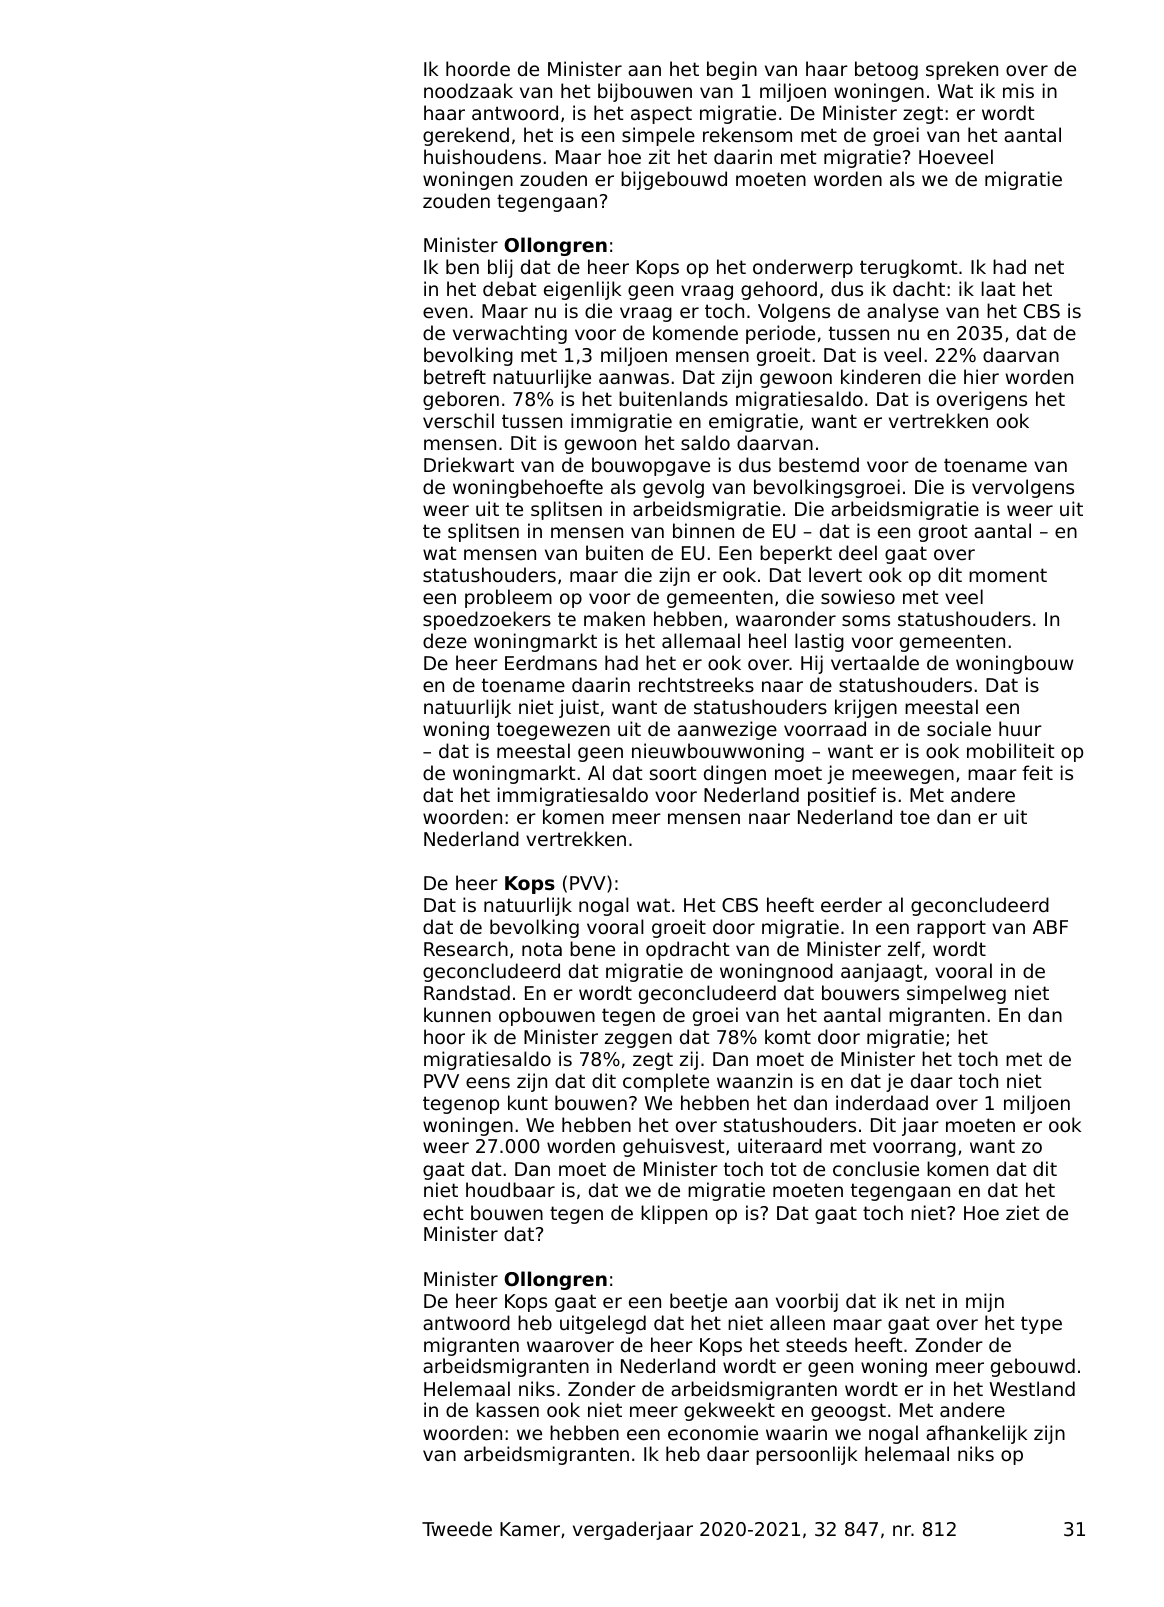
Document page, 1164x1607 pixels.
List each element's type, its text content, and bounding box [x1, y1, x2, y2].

text Dat is natuurlijk nogal wat. Het CBS heeft eerder al geconcludeerd dat de bevolking vooral groeit door migratie. In een rapport van ABF Research, nota bene in opdracht van de Minister zelf, wordt geconcludeerd dat migratie de woningnood aanjaagt, vooral in de Randstad. En er wordt geconcludeerd dat bouwers simpelweg niet kunnen opbouwen tegen de groei van het aantal migranten. En dan hoor ik de Minister zeggen dat 78% komt door migratie; het migratiesaldo is 78%, zegt zij. Dan moet de Minister het toch met de PVV eens zijn dat dit complete waanzin is en dat je daar toch niet tegenop kunt bouwen? We hebben het dan inderdaad over 1 miljoen woningen. We hebben het over statushouders. Dit jaar moeten er ook weer 27.000 worden gehuisvest, uiteraard met voorrang, want zo gaat dat. Dan moet de Minister toch tot de conclusie komen dat dit niet houdbaar is, dat we de migratie moeten tegengaan en dat het echt bouwen tegen de klippen op is? Dat gaat toch niet? Hoe ziet de Minister dat? [422, 895, 1087, 1246]
text De heer Eerdmans had het er ook over. Hij vertaalde de woningbouw en de toename daarin rechtstreeks naar de statushouders. Dat is natuurlijk niet juist, want de statushouders krijgen meestal een woning toegewezen uit de aanwezige voorraad in de sociale huur – dat is meestal geen nieuwbouwwoning – want er is ook mobiliteit op de woningmarkt. Al dat soort dingen moet je meewegen, maar feit is dat het immigratiesaldo voor Nederland positief is. Met andere woorden: er komen meer mensen naar Nederland toe dan er uit Nederland vertrekken. [422, 653, 1087, 851]
text Ik ben blij dat de heer Kops op het onderwerp terugkomt. Ik had net in het debat eigenlijk geen vraag gehoord, dus ik dacht: ik laat het even. Maar nu is die vraag er toch. Volgens de analyse van het CBS is de verwachting voor de komende periode, tussen nu en 2035, dat de bevolking met 1,3 miljoen mensen groeit. Dat is veel. 22% daarvan betreft natuurlijke aanwas. Dat zijn gewoon kinderen die hier worden geboren. 78% is het buitenlands migratiesaldo. Dat is overigens het verschil tussen immigratie en emigratie, want er vertrekken ook mensen. Dit is gewoon het saldo daarvan. [422, 257, 1087, 455]
text De heer Kops gaat er een beetje aan voorbij dat ik net in mijn antwoord heb uitgelegd dat het niet alleen maar gaat over het type migranten waarover de heer Kops het steeds heeft. Zonder de arbeidsmigranten in Nederland wordt er geen woning meer gebouwd. Helemaal niks. Zonder de arbeidsmigranten wordt er in het Westland in de kassen ook niet meer gekweekt en geoogst. Met andere woorden: we hebben een economie waarin we nogal afhankelijk zijn van arbeidsmigranten. Ik heb daar persoonlijk helemaal niks op [422, 1291, 1087, 1466]
text Driekwart van de bouwopgave is dus bestemd voor de toename van de woningbehoefte als gevolg van bevolkingsgroei. Die is vervolgens weer uit te splitsen in arbeidsmigratie. Die arbeidsmigratie is weer uit te splitsen in mensen van binnen de EU – dat is een groot aantal – en wat mensen van buiten de EU. Een beperkt deel gaat over statushouders, maar die zijn er ook. Dat levert ook op dit moment een probleem op voor de gemeenten, die sowieso met veel spoedzoekers te maken hebben, waaronder soms statushouders. In deze woningmarkt is het allemaal heel lastig voor gemeenten. [422, 455, 1087, 653]
text De heer Kops (PVV): [422, 873, 1087, 895]
text Minister Ollongren: [422, 1268, 1087, 1291]
text Minister Ollongren: [422, 235, 1087, 257]
text Ik hoorde de Minister aan het begin van haar betoog spreken over de noodzaak van het bijbouwen van 1 miljoen woningen. Wat ik mis in haar antwoord, is het aspect migratie. De Minister zegt: er wordt gerekend, het is een simpele rekensom met de groei van het aantal huishoudens. Maar hoe zit het daarin met migratie? Hoeveel woningen zouden er bijgebouwd moeten worden als we de migratie zouden tegengaan? [422, 59, 1087, 213]
